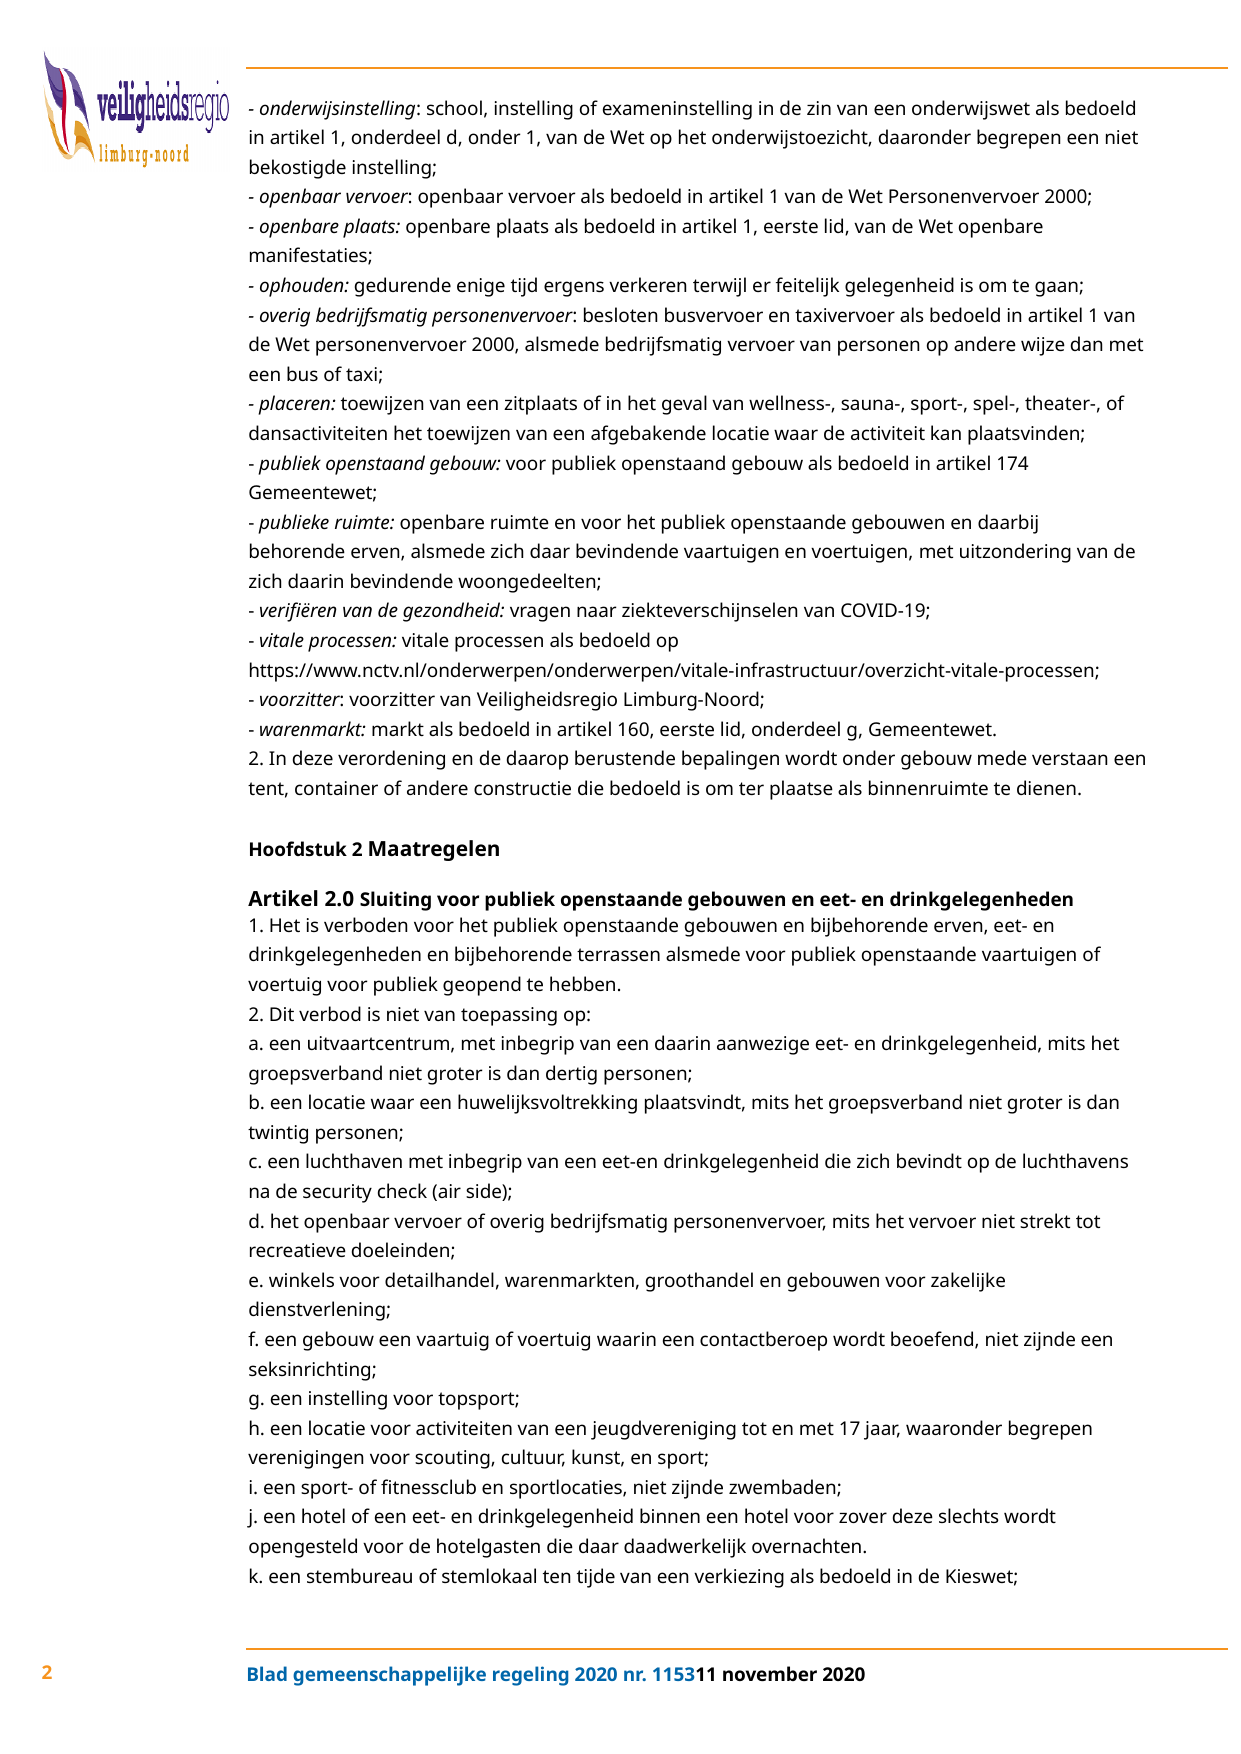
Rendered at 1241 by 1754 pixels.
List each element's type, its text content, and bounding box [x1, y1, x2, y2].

text 1. Het is verboden voor het publiek openstaande gebouwen en bijbehorende erven, eet- en drinkgelegenheden en bijbehorende terrassen alsmede voor publiek openstaande vaartuigen of voertuig voor publiek geopend te hebben. [248, 912, 1152, 997]
text e. winkels voor detailhandel, warenmarkten, groothandel en gebouwen voor zakelijke dienstverlening; [248, 1267, 1152, 1322]
text - onderwijsinstelling: school, instelling of exameninstelling in de zin van een onderwijswet als bedoeld in artikel 1, onderdeel d, onder 1, van de Wet op het onderwijstoezicht, daaronder begrepen een niet bekostigde instelling; [248, 95, 1152, 180]
text j. een hotel of een eet- en drinkgelegenheid binnen een hotel voor zover deze slechts wordt opengesteld voor de hotelgasten die daar daadwerkelijk overnachten. [248, 1504, 1152, 1559]
text 2. In deze verordening en de daarop berustende bepalingen wordt onder gebouw mede verstaan een tent, container of andere constructie die bedoeld is om ter plaatse als binnenruimte te dienen. [248, 746, 1152, 801]
text - vitale processen: vitale processen als bedoeld op [248, 627, 1152, 653]
text c. een luchthaven met inbegrip van een eet-en drinkgelegenheid die zich bevindt op de luchthavens na de security check (air side); [248, 1149, 1152, 1204]
text h. een locatie voor activiteiten van een jeugdvereniging tot en met 17 jaar, waaronder begrepen verenigingen voor scouting, cultuur, kunst, en sport; [248, 1415, 1152, 1470]
text 2. Dit verbod is niet van toepassing op: [248, 1001, 1152, 1027]
text - warenmarkt: markt als bedoeld in artikel 160, eerste lid, onderdeel g, Gemeentewet. [248, 716, 1152, 742]
text k. een stembureau of stemlokaal ten tijde van een verkiezing als bedoeld in de Kieswet; [248, 1563, 1152, 1589]
text - publieke ruimte: openbare ruimte en voor het publiek openstaande gebouwen en daarbij [248, 509, 1152, 535]
text f. een gebouw een vaartuig of voertuig waarin een contactberoep wordt beoefend, niet zijnde een seksinrichting; [248, 1326, 1152, 1382]
text Hoofdstuk 2 Maatregelen [248, 834, 1152, 863]
text behorende erven, alsmede zich daar bevindende vaartuigen en voertuigen, met uitzondering van de zich daarin bevindende woongedeelten; [248, 538, 1152, 594]
text a. een uitvaartcentrum, met inbegrip van een daarin aanwezige eet- en drinkgelegenheid, mits het groepsverband niet groter is dan dertig personen; [248, 1030, 1152, 1086]
text - openbare plaats: openbare plaats als bedoeld in artikel 1, eerste lid, van de Wet openbare manifestaties; [248, 213, 1152, 268]
text - placeren: toewijzen van een zitplaats of in het geval van wellness-, sauna-, sport-, spel-, theater-, of dansactiviteiten het toewijzen van een afgebakende locatie waar de activiteit kan plaatsvinden; [248, 391, 1152, 446]
text b. een locatie waar een huwelijksvoltrekking plaatsvindt, mits het groepsverband niet groter is dan twintig personen; [248, 1089, 1152, 1145]
text Artikel 2.0 Sluiting voor publiek openstaande gebouwen en eet- en drinkgelegenheden [248, 884, 1152, 912]
text https://www.nctv.nl/onderwerpen/onderwerpen/vitale-infrastructuur/overzicht-vitale-processen; [248, 657, 1152, 683]
text g. een instelling voor topsport; [248, 1385, 1152, 1411]
text - ophouden: gedurende enige tijd ergens verkeren terwijl er feitelijk gelegenheid is om te gaan; [248, 272, 1152, 298]
text - openbaar vervoer: openbaar vervoer als bedoeld in artikel 1 van de Wet Personenvervoer 2000; [248, 183, 1152, 209]
text - verifiëren van de gezondheid: vragen naar ziekteverschijnselen van COVID-19; [248, 598, 1152, 623]
text d. het openbaar vervoer of overig bedrijfsmatig personenvervoer, mits het vervoer niet strekt tot recreatieve doeleinden; [248, 1208, 1152, 1263]
text - voorzitter: voorzitter van Veiligheidsregio Limburg-Noord; [248, 686, 1152, 712]
text - overig bedrijfsmatig personenvervoer: besloten busvervoer en taxivervoer als bedoeld in artikel 1 van de Wet personenvervoer 2000, alsmede bedrijfsmatig vervoer van personen op andere wijze dan met een bus of taxi; [248, 302, 1152, 387]
text i. een sport- of fitnessclub en sportlocaties, niet zijnde zwembaden; [248, 1474, 1152, 1500]
text - publiek openstaand gebouw: voor publiek openstaand gebouw als bedoeld in artikel 174 Gemeentewet; [248, 450, 1152, 505]
picture [41, 47, 231, 172]
